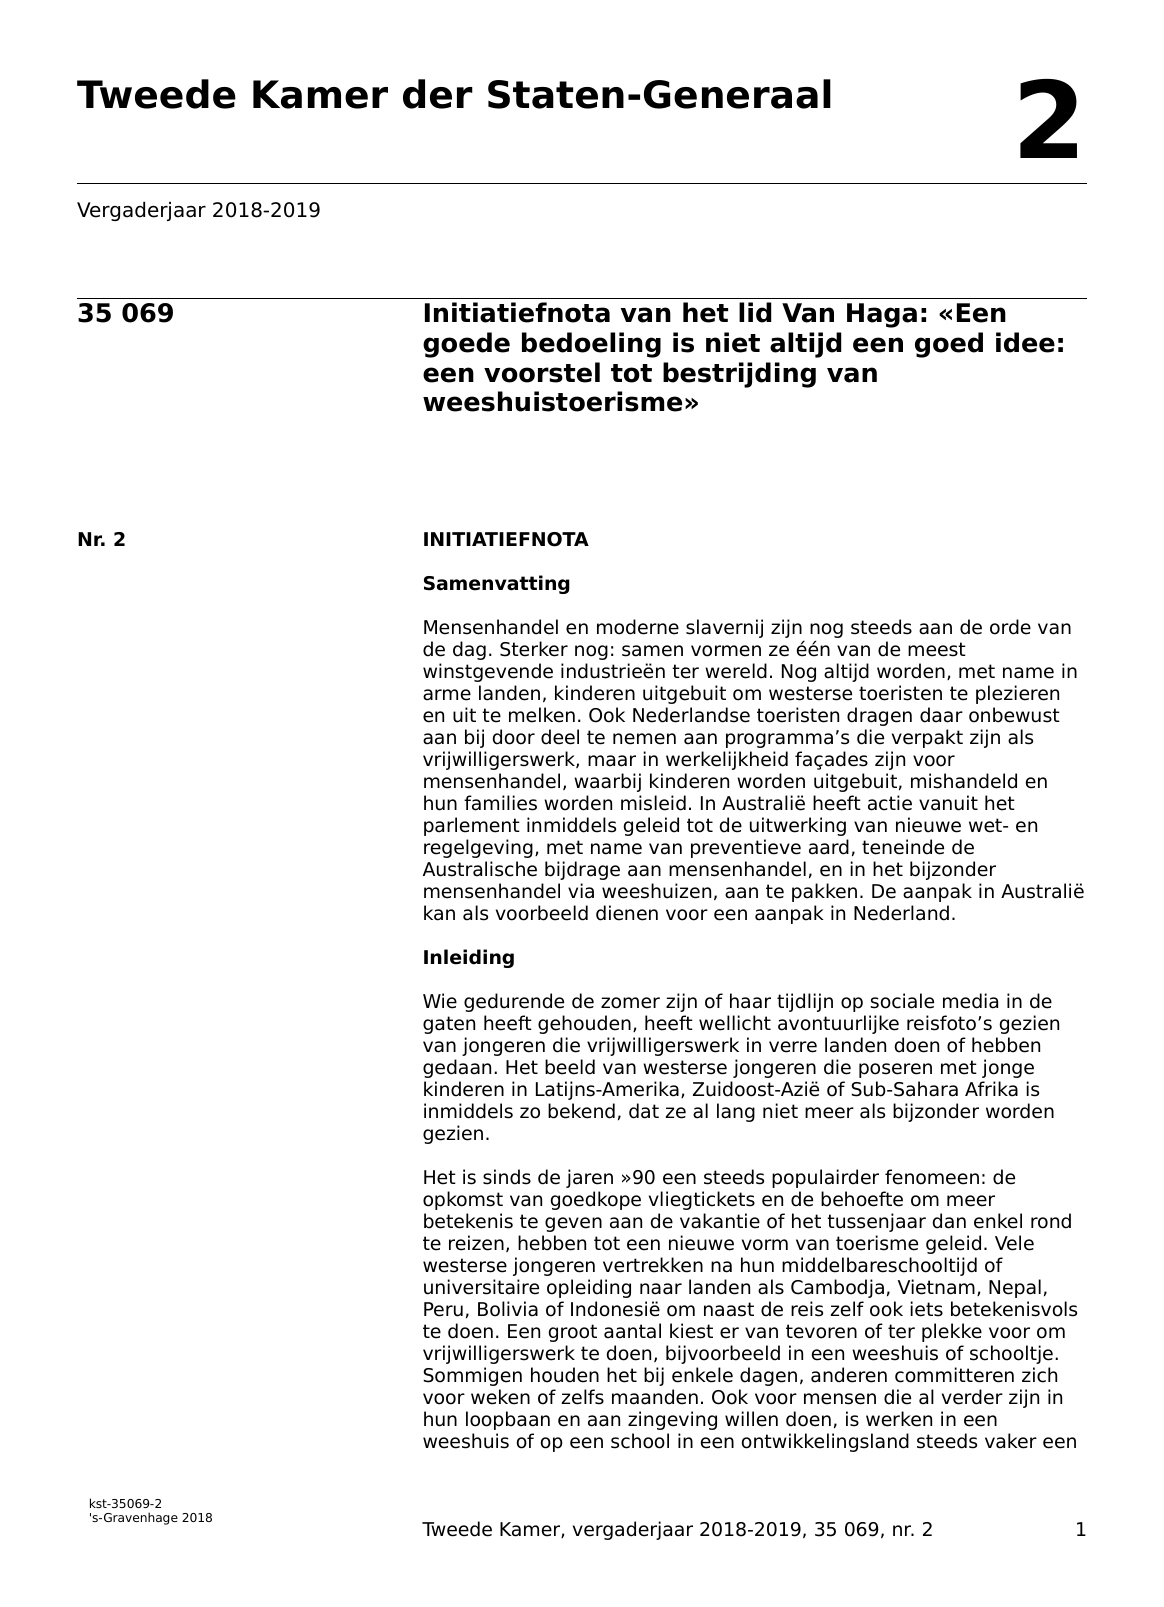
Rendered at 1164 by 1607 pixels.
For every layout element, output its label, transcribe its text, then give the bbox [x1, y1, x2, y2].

text kst-35069-2 [88, 1497, 323, 1511]
text Het is sinds de jaren »90 een steeds populairder fenomeen: de opkomst van goedkope vliegtickets en de behoefte om meer betekenis te geven aan de vakantie of het tussenjaar dan enkel rond te reizen, hebben tot een nieuwe vorm van toerisme geleid. Vele westerse jongeren vertrekken na hun middelbareschooltijd of universitaire opleiding naar landen als Cambodja, Vietnam, Nepal, Peru, Bolivia of Indonesië om naast de reis zelf ook iets betekenisvols te doen. Een groot aantal kiest er van tevoren of ter plekke voor om vrijwilligerswerk te doen, bijvoorbeeld in een weeshuis of schooltje. Sommigen houden het bij enkele dagen, anderen committeren zich voor weken of zelfs maanden. Ook voor mensen die al verder zijn in hun loopbaan en aan zingeving willen doen, is werken in een weeshuis of op een school in een ontwikkelingsland steeds vaker een [422, 1167, 1087, 1453]
table_header Tweede Kamer der Staten-Generaal [77, 59, 886, 183]
table_header 2 [886, 59, 1087, 183]
table_cell Vergaderjaar 2018-2019 [77, 184, 1087, 298]
subtitle Samenvatting [422, 573, 1087, 595]
subtitle Nr. 2 INITIATIEFNOTA [77, 529, 1087, 551]
text Mensenhandel en moderne slavernij zijn nog steeds aan de orde van de dag. Sterker nog: samen vormen ze één van de meest winstgevende industrieën ter wereld. Nog altijd worden, met name in arme landen, kinderen uitgebuit om westerse toeristen te plezieren en uit te melken. Ook Nederlandse toeristen dragen daar onbewust aan bij door deel te nemen aan programma’s die verpakt zijn als vrijwilligerswerk, maar in werkelijkheid façades zijn voor mensenhandel, waarbij kinderen worden uitgebuit, mishandeld en hun families worden misleid. In Australië heeft actie vanuit het parlement inmiddels geleid tot de uitwerking van nieuwe wet- en regelgeving, met name van preventieve aard, teneinde de Australische bijdrage aan mensenhandel, en in het bijzonder mensenhandel via weeshuizen, aan te pakken. De aanpak in Australië kan als voorbeeld dienen voor een aanpak in Nederland. [422, 617, 1087, 925]
subtitle Inleiding [422, 947, 1087, 969]
subtitle 35 069 Initiatiefnota van het lid Van Haga: «Een goede bedoeling is niet altijd een goed idee: een voorstel tot bestrijding van weeshuistoerisme» [77, 299, 1087, 418]
text Wie gedurende de zomer zijn of haar tijdlijn op sociale media in de gaten heeft gehouden, heeft wellicht avontuurlijke reisfoto’s gezien van jongeren die vrijwilligerswerk in verre landen doen of hebben gedaan. Het beeld van westerse jongeren die poseren met jonge kinderen in Latijns-Amerika, Zuidoost-Azië of Sub-Sahara Afrika is inmiddels zo bekend, dat ze al lang niet meer als bijzonder worden gezien. [422, 991, 1087, 1145]
text 's-Gravenhage 2018 [88, 1511, 323, 1525]
